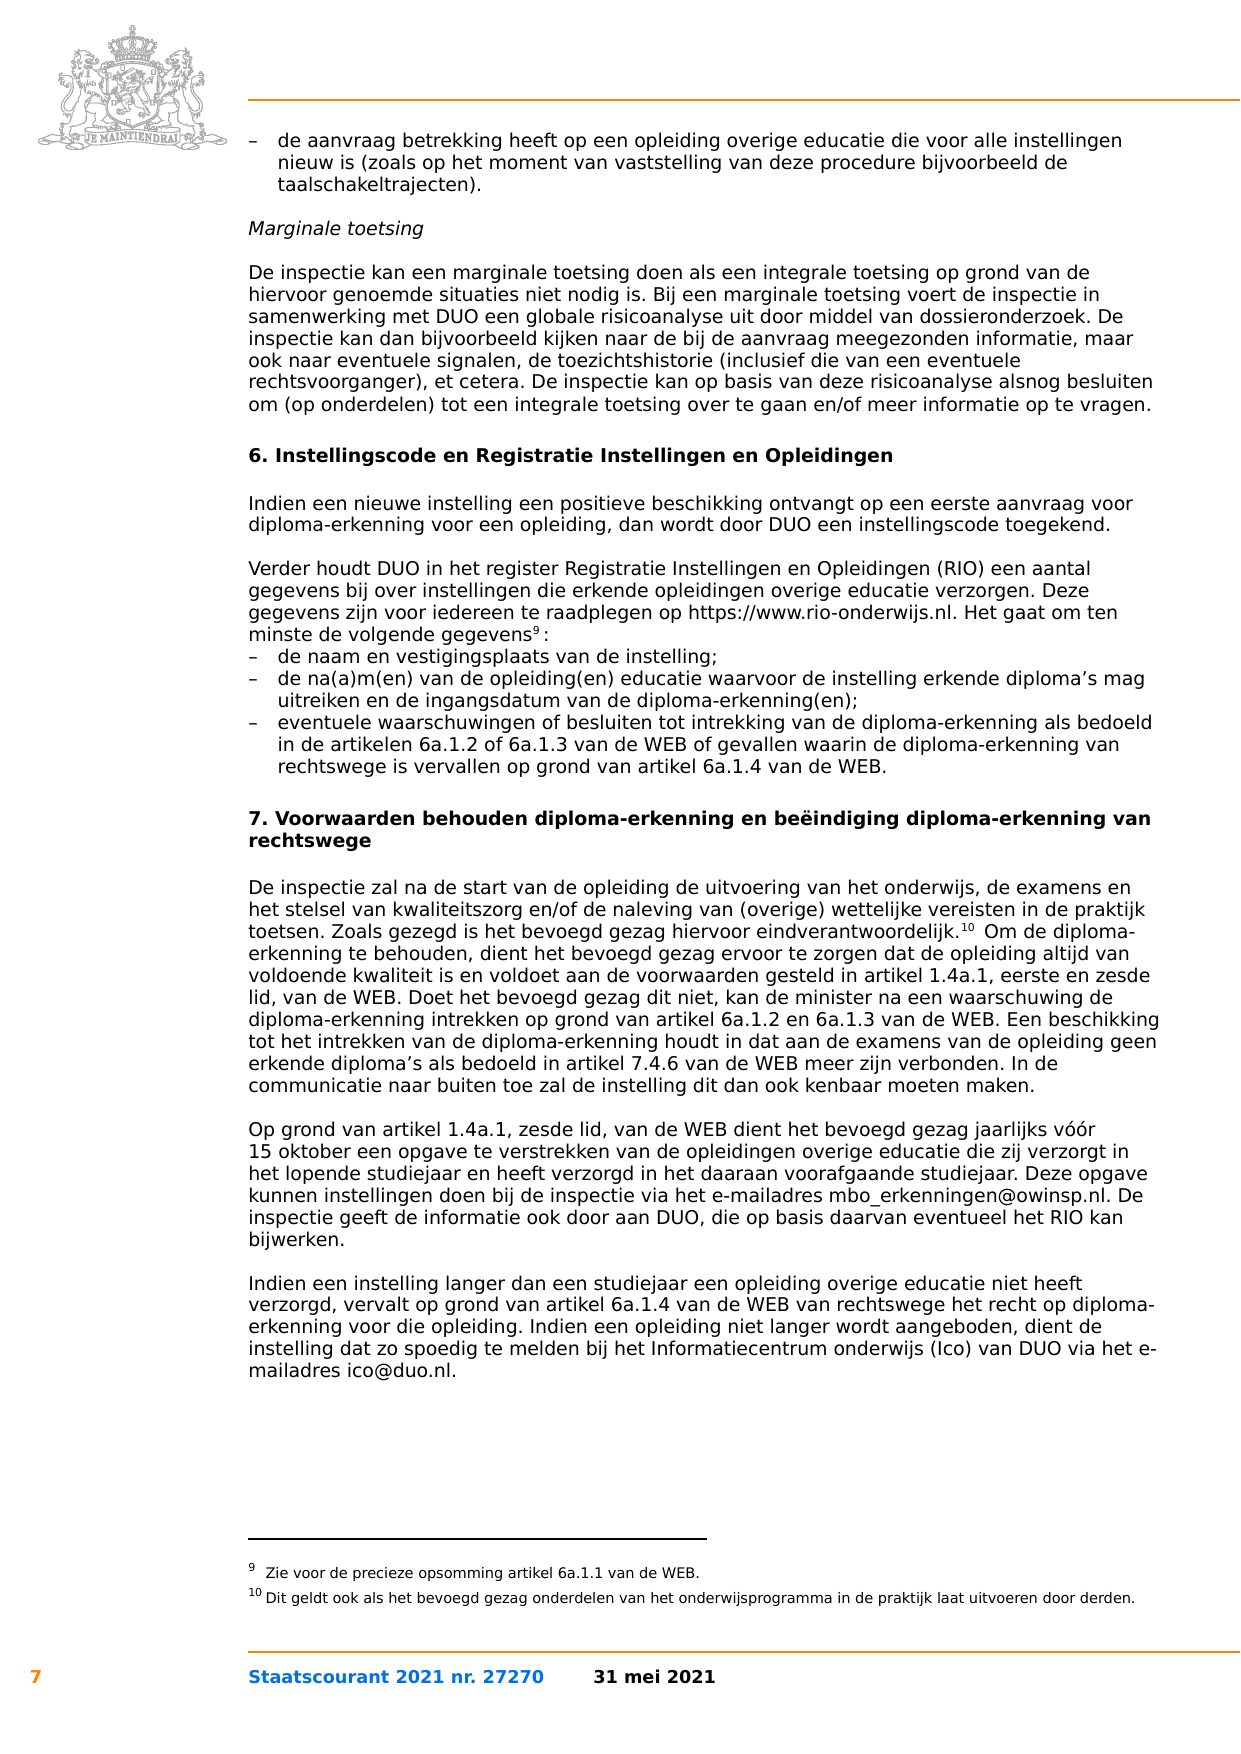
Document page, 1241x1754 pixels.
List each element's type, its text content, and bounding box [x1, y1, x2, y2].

text De inspectie zal na de start van de opleiding de uitvoering van het onderwijs, de examens en het stelsel van kwaliteitszorg en/of de naleving van (overige) wettelijke vereisten in de praktijk toetsen. Zoals gezegd is het bevoegd gezag hiervoor eindverantwoordelijk. Om de diploma-erkenning te behouden, dient het bevoegd gezag ervoor te zorgen dat de opleiding altijd van voldoende kwaliteit is en voldoet aan de voorwaarden gesteld in artikel 1.4a.1, eerste en zesde lid, van de WEB. Doet het bevoegd gezag dit niet, kan de minister na een waarschuwing de diploma-erkenning intrekken op grond van artikel 6a.1.2 en 6a.1.3 van de WEB. Een beschikking tot het intrekken van de diploma-erkenning houdt in dat aan de examens van de opleiding geen erkende diploma’s als bedoeld in artikel 7.4.6 van de WEB meer zijn verbonden. In de communicatie naar buiten toe zal de instelling dit dan ook kenbaar moeten maken. [248, 877, 1163, 1097]
text Verder houdt DUO in het register Registratie Instellingen en Opleidingen (RIO) een aantal gegevens bij over instellingen die erkende opleidingen overige educatie verzorgen. Deze gegevens zijn voor iedereen te raadplegen op https://www.rio-onderwijs.nl. Het gaat om ten minste de volgende gegevens: [248, 558, 1163, 646]
text Dit geldt ook als het bevoegd gezag onderdelen van het onderwijsprogramma in de praktijk laat uitvoeren door derden. [248, 1586, 1163, 1608]
text Indien een nieuwe instelling een positieve beschikking ontvangt op een eerste aanvraag voor diploma-erkenning voor een opleiding, dan wordt door DUO een instellingscode toegekend. [248, 492, 1163, 536]
text De inspectie kan een marginale toetsing doen als een integrale toetsing op grond van de hiervoor genoemde situaties niet nodig is. Bij een marginale toetsing voert de inspectie in samenwerking met DUO een globale risicoanalyse uit door middel van dossieronderzoek. De inspectie kan dan bijvoorbeeld kijken naar de bij de aanvraag meegezonden informatie, maar ook naar eventuele signalen, de toezichtshistorie (inclusief die van een eventuele rechtsvoorganger), et cetera. De inspectie kan op basis van deze risicoanalyse alsnog besluiten om (op onderdelen) tot een integrale toetsing over te gaan en/of meer informatie op te vragen. [248, 262, 1163, 415]
text – de aanvraag betrekking heeft op een opleiding overige educatie die voor alle instellingen nieuw is (zoals op het moment van vaststelling van deze procedure bijvoorbeeld de taalschakeltrajecten). [248, 130, 1163, 196]
text – de na(a)m(en) van de opleiding(en) educatie waarvoor de instelling erkende diploma’s mag uitreiken en de ingangsdatum van de diploma-erkenning(en); [248, 668, 1163, 712]
text Indien een instelling langer dan een studiejaar een opleiding overige educatie niet heeft verzorgd, vervalt op grond van artikel 6a.1.4 van de WEB van rechtswege het recht op diploma-erkenning voor die opleiding. Indien een opleiding niet langer wordt aangeboden, dient de instelling dat zo spoedig te melden bij het Informatiecentrum onderwijs (Ico) van DUO via het e-mailadres ico@duo.nl. [248, 1272, 1163, 1382]
picture [38, 25, 227, 150]
text – eventuele waarschuwingen of besluiten tot intrekking van de diploma-erkenning als bedoeld in de artikelen 6a.1.2 of 6a.1.3 van de WEB of gevallen waarin de diploma-erkenning van rechtswege is vervallen op grond van artikel 6a.1.4 van de WEB. [248, 712, 1163, 778]
subtitle 7. Voorwaarden behouden diploma-erkenning en beëindiging diploma-erkenning van rechtswege [248, 808, 1163, 852]
text – de naam en vestigingsplaats van de instelling; [248, 646, 1163, 668]
subtitle Marginale toetsing [248, 218, 1163, 240]
text Zie voor de precieze opsomming artikel 6a.1.1 van de WEB. [248, 1561, 1163, 1583]
subtitle 6. Instellingscode en Registratie Instellingen en Opleidingen [248, 445, 1163, 467]
text Op grond van artikel 1.4a.1, zesde lid, van de WEB dient het bevoegd gezag jaarlijks vóór 15 oktober een opgave te verstrekken van de opleidingen overige educatie die zij verzorgt in het lopende studiejaar en heeft verzorgd in het daaraan voorafgaande studiejaar. Deze opgave kunnen instellingen doen bij de inspectie via het e-mailadres mbo_erkenningen@owinsp.nl. De inspectie geeft de informatie ook door aan DUO, die op basis daarvan eventueel het RIO kan bijwerken. [248, 1119, 1163, 1251]
